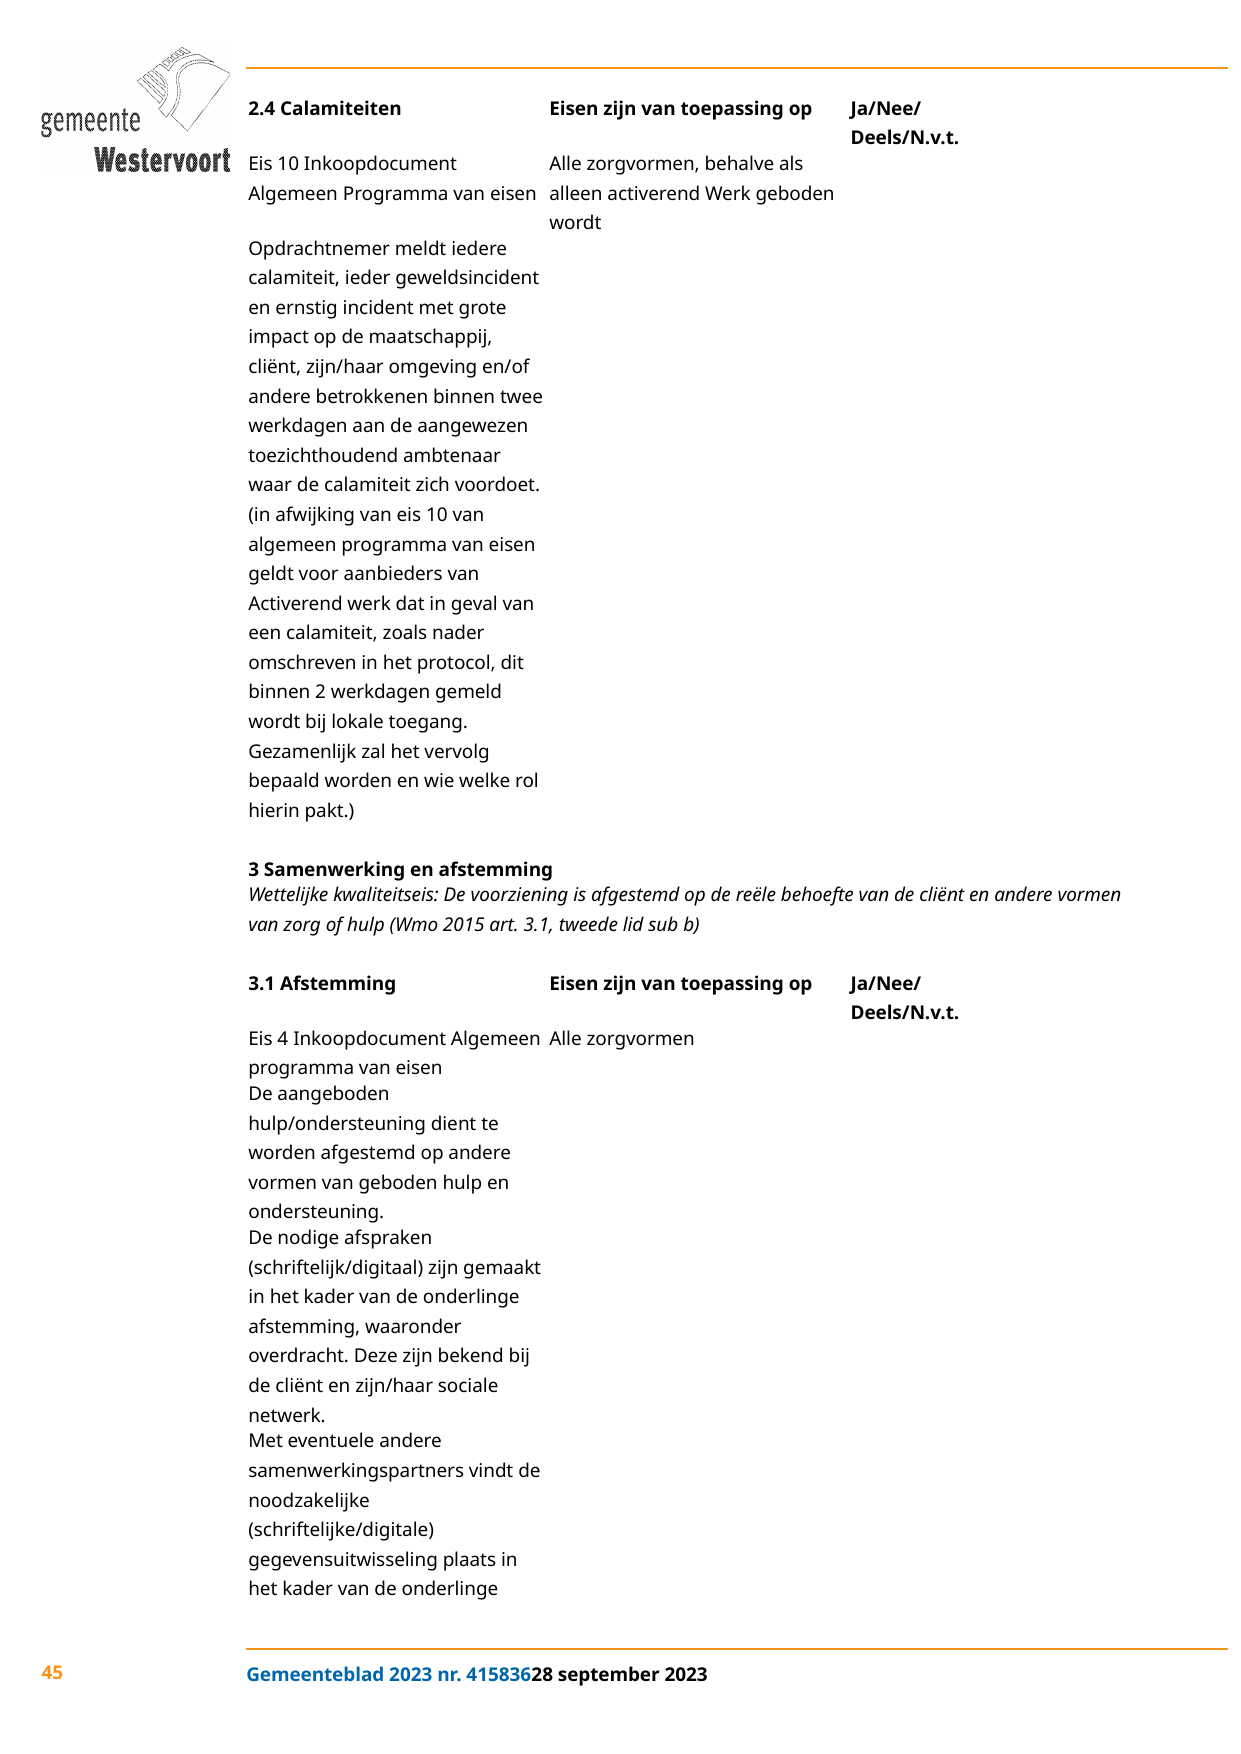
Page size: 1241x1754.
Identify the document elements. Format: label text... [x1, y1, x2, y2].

table_cell [850, 1080, 1152, 1224]
table_header 3 Samenwerking en afstemming [248, 856, 1152, 881]
table_cell De nodige afspraken (schriftelijk/digitaal) zijn gemaakt in het kader van de onderlinge afstemming, waaronder overdracht. Deze zijn bekend bij de cliënt en zijn/haar sociale netwerk. [248, 1224, 549, 1428]
table_cell Met eventuele andere samenwerkingspartners vindt de noodzakelijke (schriftelijke/digitale) gegevensuitwisseling plaats in het kader van de onderlinge [248, 1428, 549, 1601]
table_header Ja/Nee/ Deels/N.v.t. [850, 970, 1152, 1025]
table_cell Opdrachtnemer meldt iedere calamiteit, ieder geweldsincident en ernstig incident met grote impact op de maatschappij, cliënt, zijn/haar omgeving en/of andere betrokkenen binnen twee werkdagen aan de aangewezen toezichthoudend ambtenaar waar de calamiteit zich voordoet. (in afwijking van eis 10 van algemeen programma van eisen geldt voor aanbieders van Activerend werk dat in geval van een calamiteit, zoals nader omschreven in het protocol, dit binnen 2 werkdagen gemeld wordt bij lokale toegang. Gezamenlijk zal het vervolg bepaald worden en wie welke rol hierin pakt.) [248, 235, 549, 823]
picture [41, 47, 231, 172]
table_cell [850, 150, 1152, 235]
table_cell De aangeboden hulp/ondersteuning dient te worden afgestemd op andere vormen van geboden hulp en ondersteuning. [248, 1080, 549, 1224]
table_cell [549, 1224, 850, 1428]
table_cell [850, 235, 1152, 823]
table_cell Eis 4 Inkoopdocument Algemeen programma van eisen [248, 1025, 549, 1080]
table_cell [850, 1025, 1152, 1080]
table_cell [549, 1080, 850, 1224]
table_header 3.1 Afstemming [248, 970, 549, 1025]
table_cell [549, 1428, 850, 1601]
table_header 2.4 Calamiteiten [248, 95, 549, 150]
table_header Ja/Nee/ Deels/N.v.t. [850, 95, 1152, 150]
table_cell [850, 1224, 1152, 1428]
table_header Eisen zijn van toepassing op [549, 95, 850, 150]
table_cell Alle zorgvormen [549, 1025, 850, 1080]
table_header Eisen zijn van toepassing op [549, 970, 850, 1025]
table_cell [549, 235, 850, 823]
table_cell Alle zorgvormen, behalve als alleen activerend Werk geboden wordt [549, 150, 850, 235]
table_cell [850, 1428, 1152, 1601]
table_cell Wettelijke kwaliteitseis: De voorziening is afgestemd op de reële behoefte van de cliënt en andere vormen van zorg of hulp (Wmo 2015 art. 3.1, tweede lid sub b) [248, 881, 1152, 937]
table_cell Eis 10 Inkoopdocument Algemeen Programma van eisen [248, 150, 549, 235]
